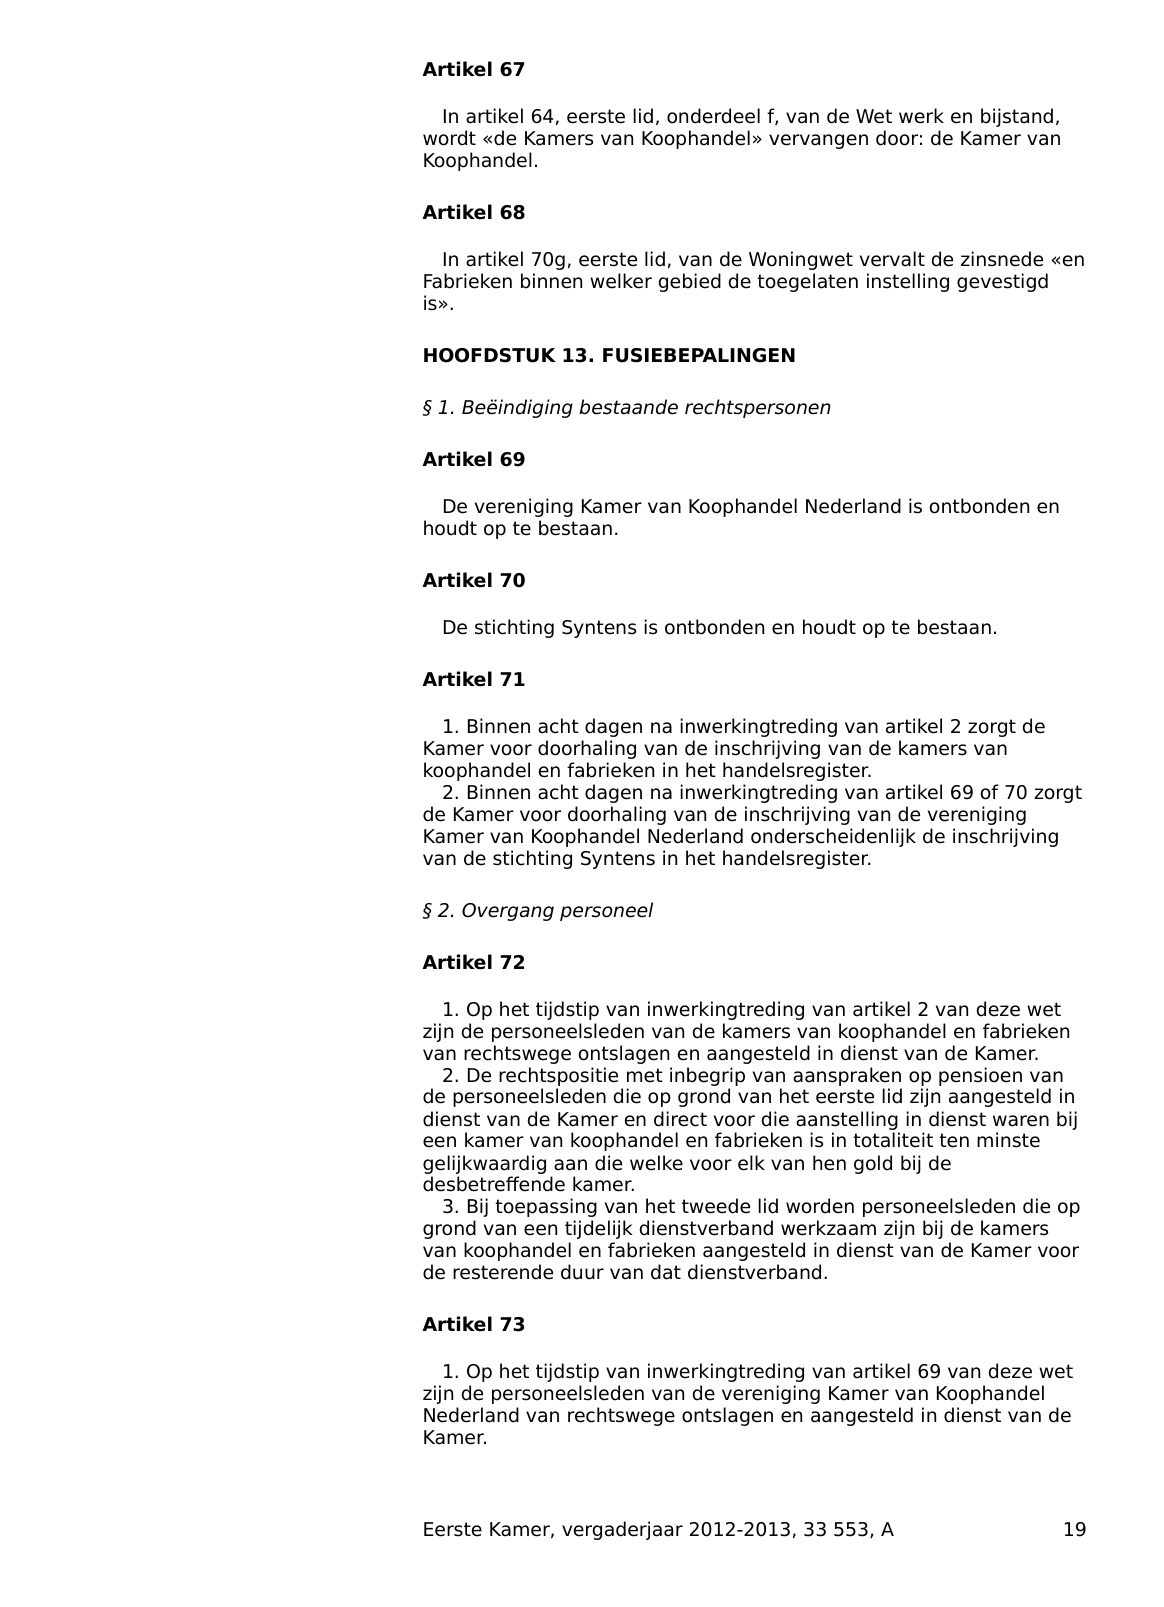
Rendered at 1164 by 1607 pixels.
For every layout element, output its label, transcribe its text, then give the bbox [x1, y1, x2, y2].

subtitle Artikel 73 [422, 1314, 1087, 1336]
text 2. Binnen acht dagen na inwerkingtreding van artikel 69 of 70 zorgt de Kamer voor doorhaling van de inschrijving van de vereniging Kamer van Koophandel Nederland onderscheidenlijk de inschrijving van de stichting Syntens in het handelsregister. [422, 782, 1087, 869]
subtitle § 2. Overgang personeel [422, 899, 1087, 922]
subtitle Artikel 70 [422, 570, 1087, 592]
text 3. Bij toepassing van het tweede lid worden personeelsleden die op grond van een tijdelijk dienstverband werkzaam zijn bij de kamers van koophandel en fabrieken aangesteld in dienst van de Kamer voor de resterende duur van dat dienstverband. [422, 1196, 1087, 1284]
subtitle Artikel 71 [422, 669, 1087, 691]
subtitle § 1. Beëindiging bestaande rechtspersonen [422, 397, 1087, 419]
text 2. De rechtspositie met inbegrip van aanspraken op pensioen van de personeelsleden die op grond van het eerste lid zijn aangesteld in dienst van de Kamer en direct voor die aanstelling in dienst waren bij een kamer van koophandel en fabrieken is in totaliteit ten minste gelijkwaardig aan die welke voor elk van hen gold bij de desbetreffende kamer. [422, 1064, 1087, 1196]
text De stichting Syntens is ontbonden en houdt op te bestaan. [422, 617, 1087, 639]
subtitle Artikel 68 [422, 202, 1087, 224]
subtitle Artikel 72 [422, 952, 1087, 973]
text 1. Op het tijdstip van inwerkingtreding van artikel 69 van deze wet zijn de personeelsleden van de vereniging Kamer van Koophandel Nederland van rechtswege ontslagen en aangesteld in dienst van de Kamer. [422, 1361, 1087, 1449]
subtitle HOOFDSTUK 13. FUSIEBEPALINGEN [422, 345, 1087, 367]
text 1. Op het tijdstip van inwerkingtreding van artikel 2 van deze wet zijn de personeelsleden van de kamers van koophandel en fabrieken van rechtswege ontslagen en aangesteld in dienst van de Kamer. [422, 998, 1087, 1064]
text 1. Binnen acht dagen na inwerkingtreding van artikel 2 zorgt de Kamer voor doorhaling van de inschrijving van de kamers van koophandel en fabrieken in het handelsregister. [422, 716, 1087, 782]
text In artikel 64, eerste lid, onderdeel f, van de Wet werk en bijstand, wordt «de Kamers van Koophandel» vervangen door: de Kamer van Koophandel. [422, 106, 1087, 172]
subtitle Artikel 69 [422, 449, 1087, 471]
text De vereniging Kamer van Koophandel Nederland is ontbonden en houdt op te bestaan. [422, 496, 1087, 540]
text In artikel 70g, eerste lid, van de Woningwet vervalt de zinsnede «en Fabrieken binnen welker gebied de toegelaten instelling gevestigd is». [422, 249, 1087, 315]
subtitle Artikel 67 [422, 59, 1087, 81]
